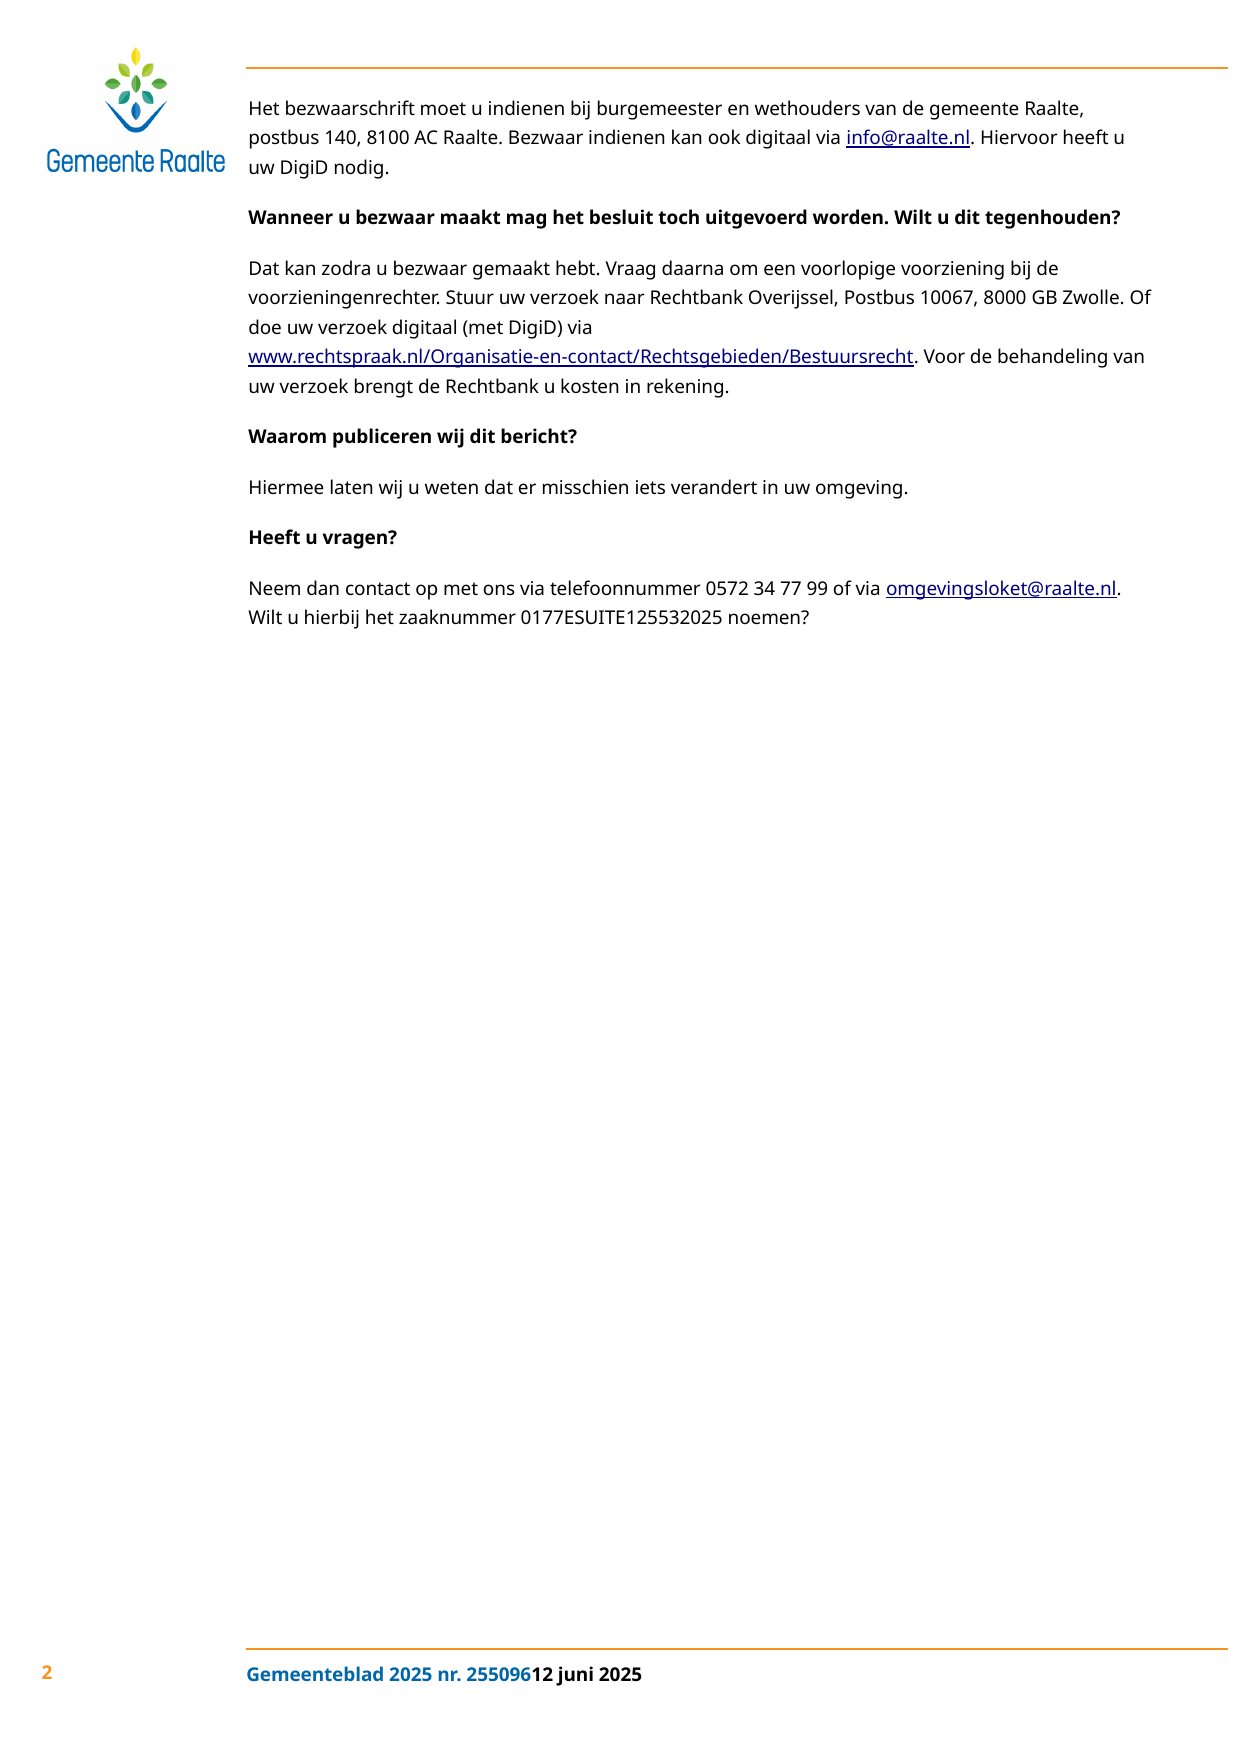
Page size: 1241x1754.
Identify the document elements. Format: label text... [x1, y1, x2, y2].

text Dat kan zodra u bezwaar gemaakt hebt. Vraag daarna om een voorlopige voorziening bij de voorzieningenrechter. Stuur uw verzoek naar Rechtbank Overijssel, Postbus 10067, 8000 GB Zwolle. Of doe uw verzoek digitaal (met DigiD) via www.rechtspraak.nl/Organisatie-en-contact/Rechtsgebieden/Bestuursrecht. Voor de behandeling van uw verzoek brengt de Rechtbank u kosten in rekening. [248, 255, 1152, 399]
text Hiermee laten wij u weten dat er misschien iets verandert in uw omgeving. [248, 474, 1152, 500]
text Neem dan contact op met ons via telefoonnummer 0572 34 77 99 of via omgevingsloket@raalte.nl. Wilt u hierbij het zaaknummer 0177ESUITE125532025 noemen? [248, 575, 1152, 630]
text Het bezwaarschrift moet u indienen bij burgemeester en wethouders van de gemeente Raalte, postbus 140, 8100 AC Raalte. Bezwaar indienen kan ook digitaal via info@raalte.nl. Hiervoor heeft u uw DigiD nodig. [248, 95, 1152, 180]
text Wanneer u bezwaar maakt mag het besluit toch uitgevoerd worden. Wilt u dit tegenhouden? [248, 204, 1152, 230]
text Waarom publiceren wij dit bericht? [248, 423, 1152, 449]
text Heeft u vragen? [248, 524, 1152, 550]
picture [41, 47, 231, 172]
